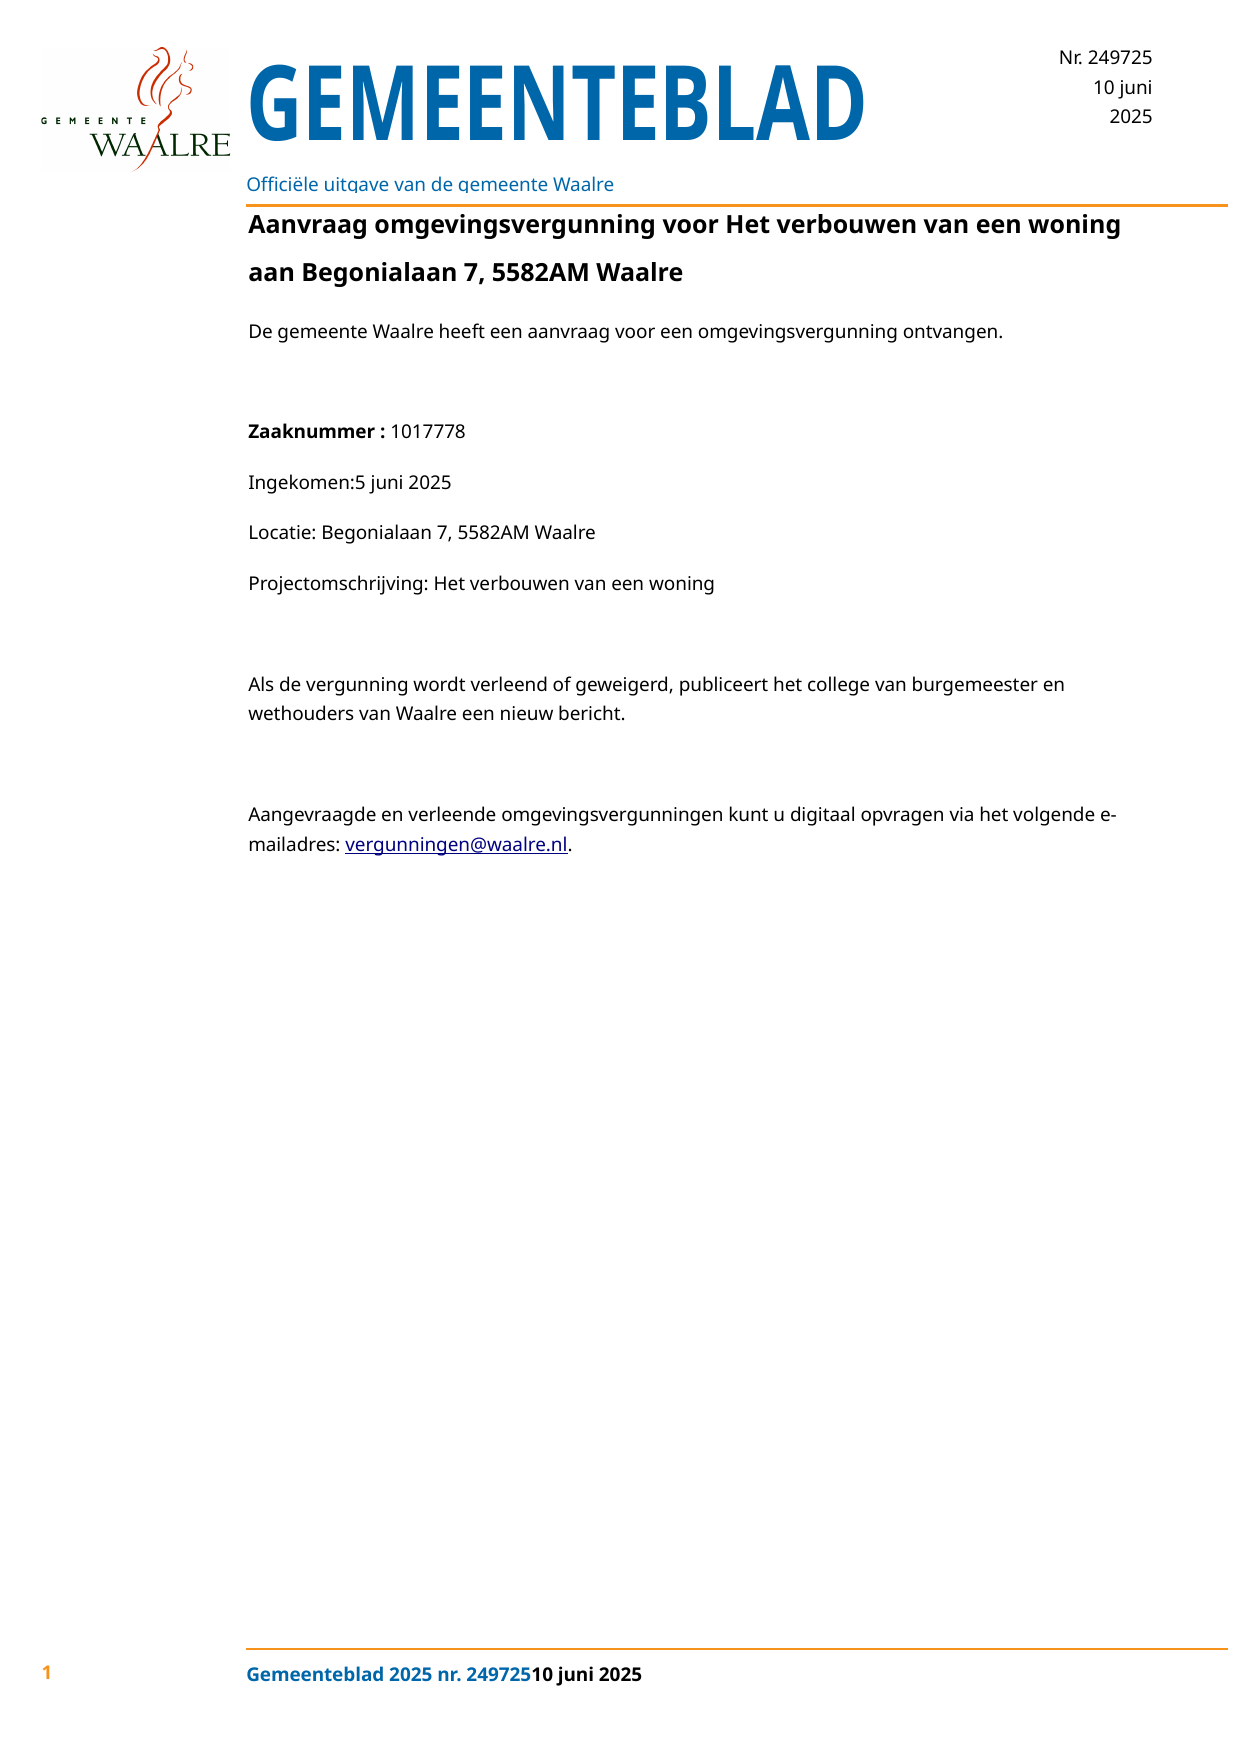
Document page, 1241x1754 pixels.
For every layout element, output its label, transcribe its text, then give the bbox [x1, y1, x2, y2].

text Locatie: Begonialaan 7, 5582AM Waalre [248, 519, 1152, 545]
text De gemeente Waalre heeft een aanvraag voor een omgevingsvergunning ontvangen. [248, 318, 1152, 344]
text Aangevraagde en verleende omgevingsvergunningen kunt u digitaal opvragen via het volgende e-mailadres: vergunningen@waalre.nl. [248, 801, 1152, 857]
text Als de vergunning wordt verleend of geweigerd, publiceert het college van burgemeester en wethouders van Waalre een nieuw bericht. [248, 671, 1152, 726]
text Zaaknummer : 1017778 [248, 419, 1152, 444]
text Aanvraag omgevingsvergunning voor Het verbouwen van een woning aan Begonialaan 7, 5582AM Waalre [248, 207, 1152, 288]
text Projectomschrijving: Het verbouwen van een woning [248, 570, 1152, 596]
picture [41, 47, 231, 172]
text Ingekomen:5 juni 2025 [248, 469, 1152, 495]
